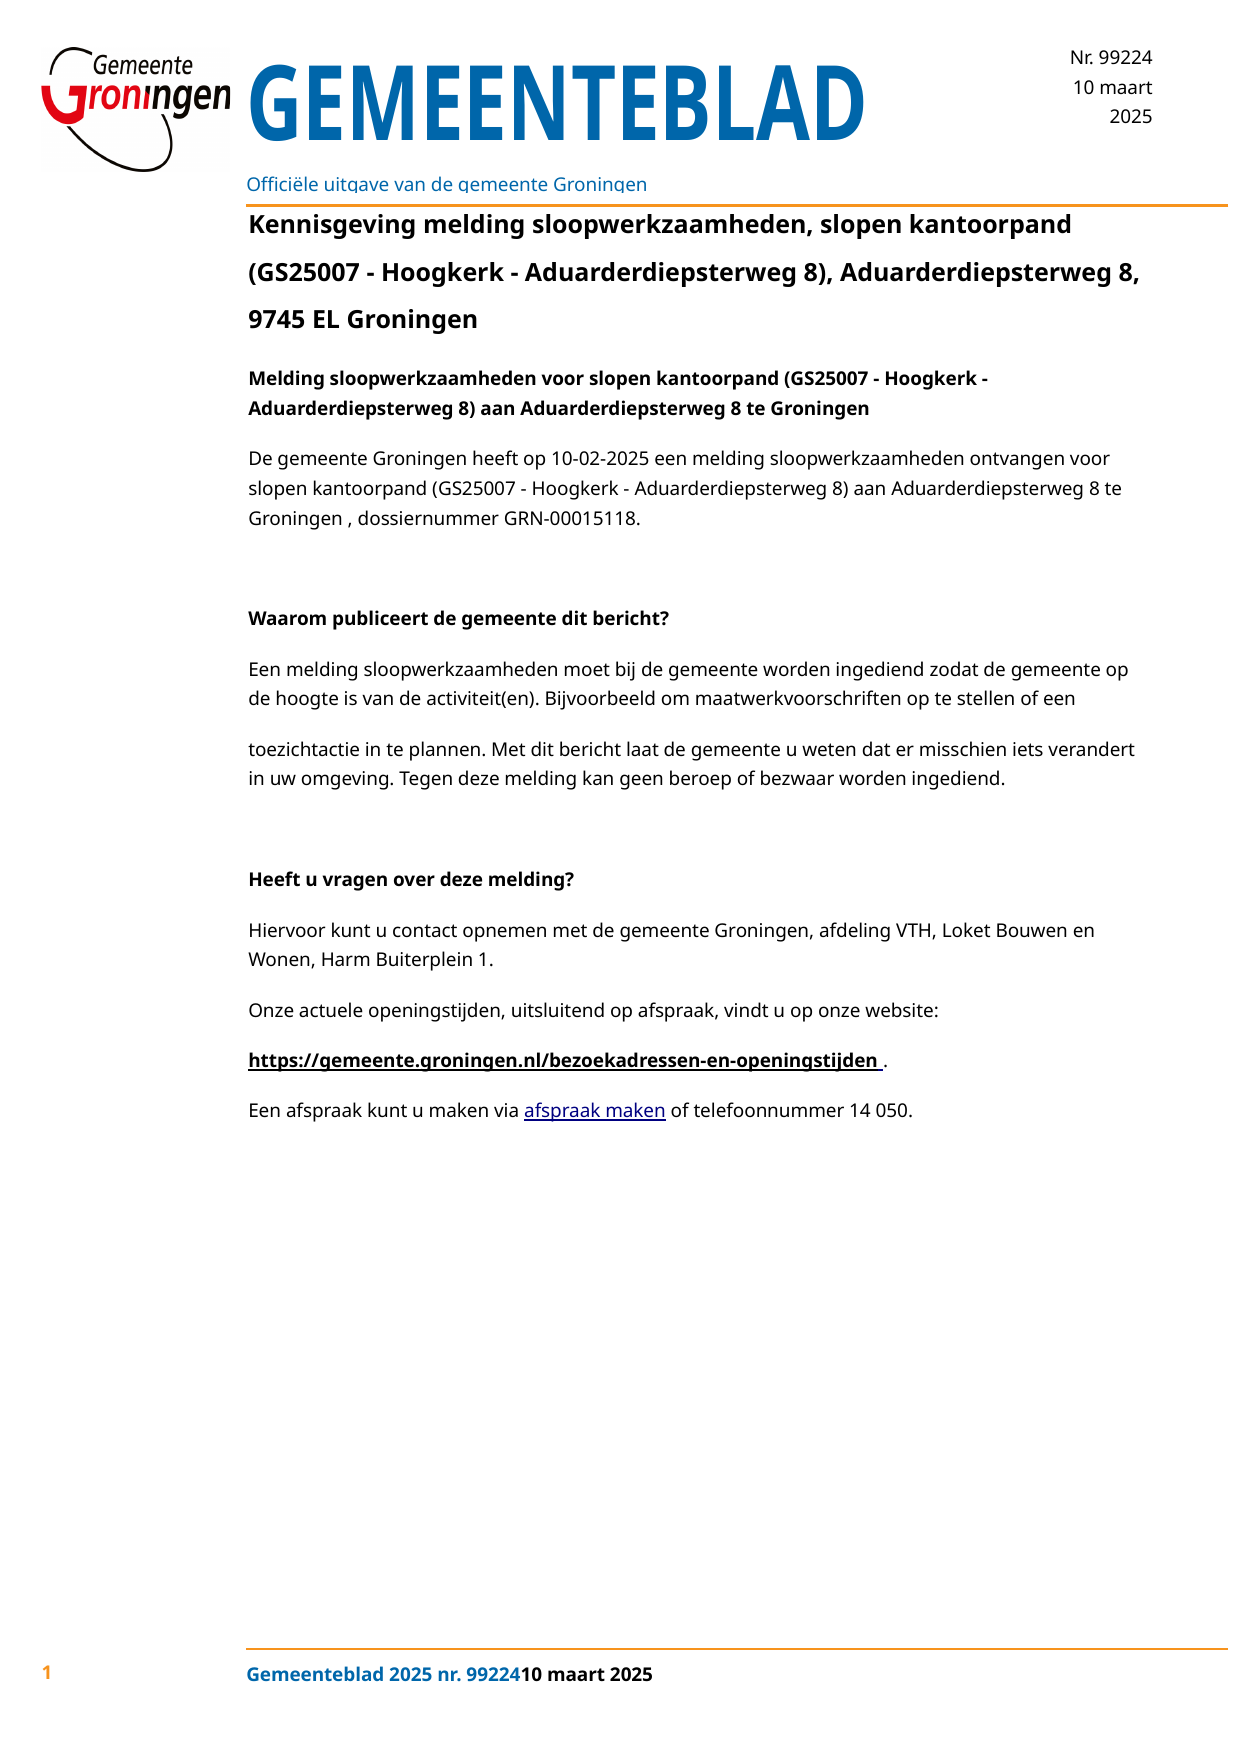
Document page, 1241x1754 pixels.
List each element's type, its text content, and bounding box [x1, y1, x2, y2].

text Melding sloopwerkzaamheden voor slopen kantoorpand (GS25007 - Hoogkerk - Aduarderdiepsterweg 8) aan Aduarderdiepsterweg 8 te Groningen [248, 366, 1152, 421]
text Onze actuele openingstijden, uitsluitend op afspraak, vindt u op onze website: [248, 997, 1152, 1022]
text toezichtactie in te plannen. Met dit bericht laat de gemeente u weten dat er misschien iets verandert in uw omgeving. Tegen deze melding kan geen beroep of bezwaar worden ingediend. [248, 736, 1152, 791]
picture [41, 47, 231, 172]
text De gemeente Groningen heeft op 10-02-2025 een melding sloopwerkzaamheden ontvangen voor slopen kantoorpand (GS25007 - Hoogkerk - Aduarderdiepsterweg 8) aan Aduarderdiepsterweg 8 te Groningen , dossiernummer GRN-00015118. [248, 446, 1152, 530]
text Een melding sloopwerkzaamheden moet bij de gemeente worden ingediend zodat de gemeente op de hoogte is van de activiteit(en). Bijvoorbeeld om maatwerkvoorschriften op te stellen of een [248, 656, 1152, 711]
text Hiervoor kunt u contact opnemen met de gemeente Groningen, afdeling VTH, Loket Bouwen en Wonen, Harm Buiterplein 1. [248, 917, 1152, 972]
text Een afspraak kunt u maken via afspraak maken of telefoonnummer 14 050. [248, 1098, 1152, 1123]
text Kennisgeving melding sloopwerkzaamheden, slopen kantoorpand (GS25007 - Hoogkerk - Aduarderdiepsterweg 8), Aduarderdiepsterweg 8, 9745 EL Groningen [248, 207, 1152, 336]
text Heeft u vragen over deze melding? [248, 866, 1152, 892]
text https://gemeente.groningen.nl/bezoekadressen-en-openingstijden . [248, 1047, 1152, 1073]
text Waarom publiceert de gemeente dit bericht? [248, 606, 1152, 631]
